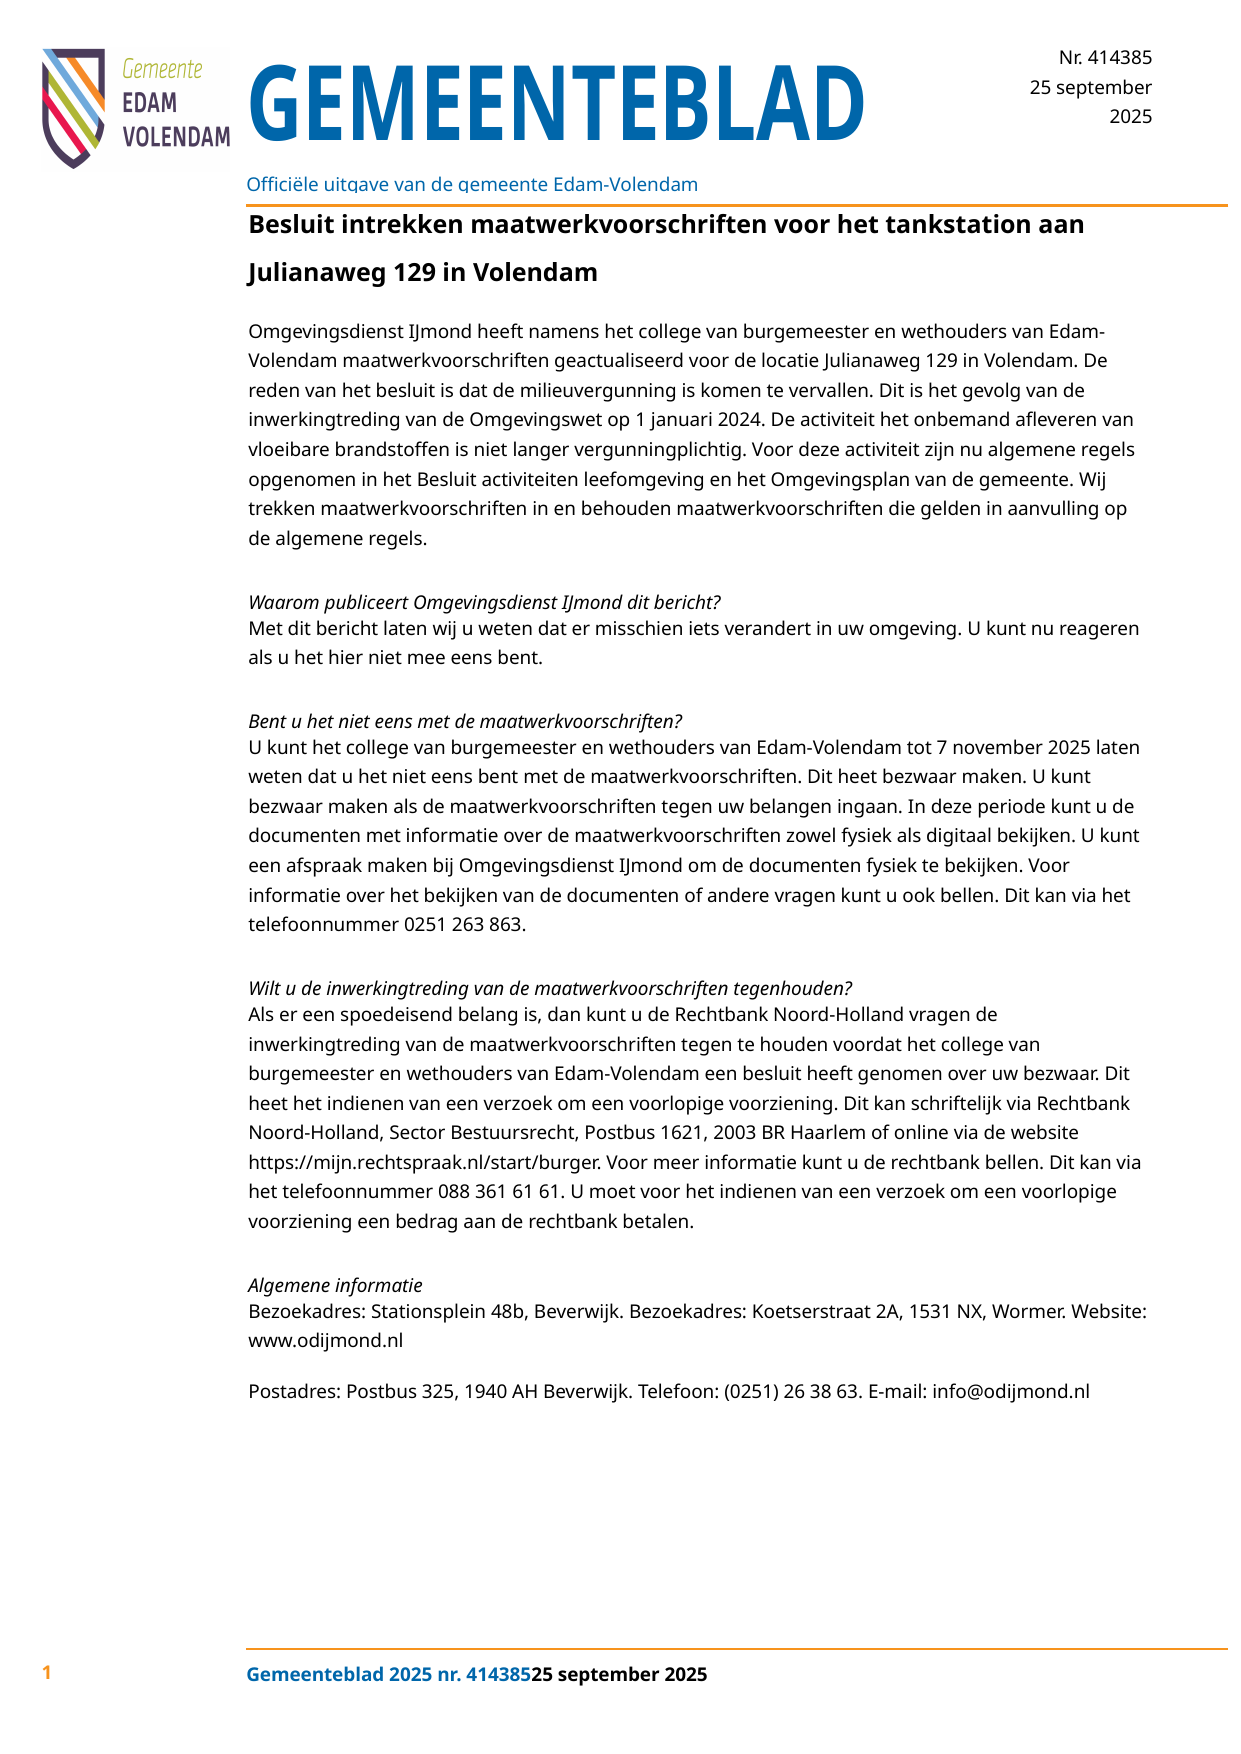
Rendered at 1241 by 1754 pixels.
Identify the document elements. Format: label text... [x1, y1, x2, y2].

text Bent u het niet eens met de maatwerkvoorschriften? [248, 708, 1152, 734]
text Besluit intrekken maatwerkvoorschriften voor het tankstation aan Julianaweg 129 in Volendam [248, 207, 1152, 288]
text Bezoekadres: Stationsplein 48b, Beverwijk. Bezoekadres: Koetserstraat 2A, 1531 NX, Wormer. Website: www.odijmond.nl [248, 1298, 1152, 1353]
text Algemene informatie [248, 1272, 1152, 1298]
picture [41, 47, 231, 172]
text Omgevingsdienst IJmond heeft namens het college van burgemeester en wethouders van Edam-Volendam maatwerkvoorschriften geactualiseerd voor de locatie Julianaweg 129 in Volendam. De reden van het besluit is dat de milieuvergunning is komen te vervallen. Dit is het gevolg van de inwerkingtreding van de Omgevingswet op 1 januari 2024. De activiteit het onbemand afleveren van vloeibare brandstoffen is niet langer vergunningplichtig. Voor deze activiteit zijn nu algemene regels opgenomen in het Besluit activiteiten leefomgeving en het Omgevingsplan van de gemeente. Wij trekken maatwerkvoorschriften in en behouden maatwerkvoorschriften die gelden in aanvulling op de algemene regels. [248, 318, 1152, 551]
text Waarom publiceert Omgevingsdienst IJmond dit bericht? [248, 589, 1152, 615]
text Wilt u de inwerkingtreding van de maatwerkvoorschriften tegenhouden? [248, 975, 1152, 1001]
text Met dit bericht laten wij u weten dat er misschien iets verandert in uw omgeving. U kunt nu reageren als u het hier niet mee eens bent. [248, 615, 1152, 670]
text Postadres: Postbus 325, 1940 AH Beverwijk. Telefoon: (0251) 26 38 63. E-mail: info@odijmond.nl [248, 1378, 1152, 1404]
text Als er een spoedeisend belang is, dan kunt u de Rechtbank Noord-Holland vragen de inwerkingtreding van de maatwerkvoorschriften tegen te houden voordat het college van burgemeester en wethouders van Edam-Volendam een besluit heeft genomen over uw bezwaar. Dit heet het indienen van een verzoek om een voorlopige voorziening. Dit kan schriftelijk via Rechtbank Noord-Holland, Sector Bestuursrecht, Postbus 1621, 2003 BR Haarlem of online via de website https://mijn.rechtspraak.nl/start/burger. Voor meer informatie kunt u de rechtbank bellen. Dit kan via het telefoonnummer 088 361 61 61. U moet voor het indienen van een verzoek om een voorlopige voorziening een bedrag aan de rechtbank betalen. [248, 1001, 1152, 1234]
text U kunt het college van burgemeester en wethouders van Edam-Volendam tot 7 november 2025 laten weten dat u het niet eens bent met de maatwerkvoorschriften. Dit heet bezwaar maken. U kunt bezwaar maken als de maatwerkvoorschriften tegen uw belangen ingaan. In deze periode kunt u de documenten met informatie over de maatwerkvoorschriften zowel fysiek als digitaal bekijken. U kunt een afspraak maken bij Omgevingsdienst IJmond om de documenten fysiek te bekijken. Voor informatie over het bekijken van de documenten of andere vragen kunt u ook bellen. Dit kan via het telefoonnummer 0251 263 863. [248, 734, 1152, 937]
